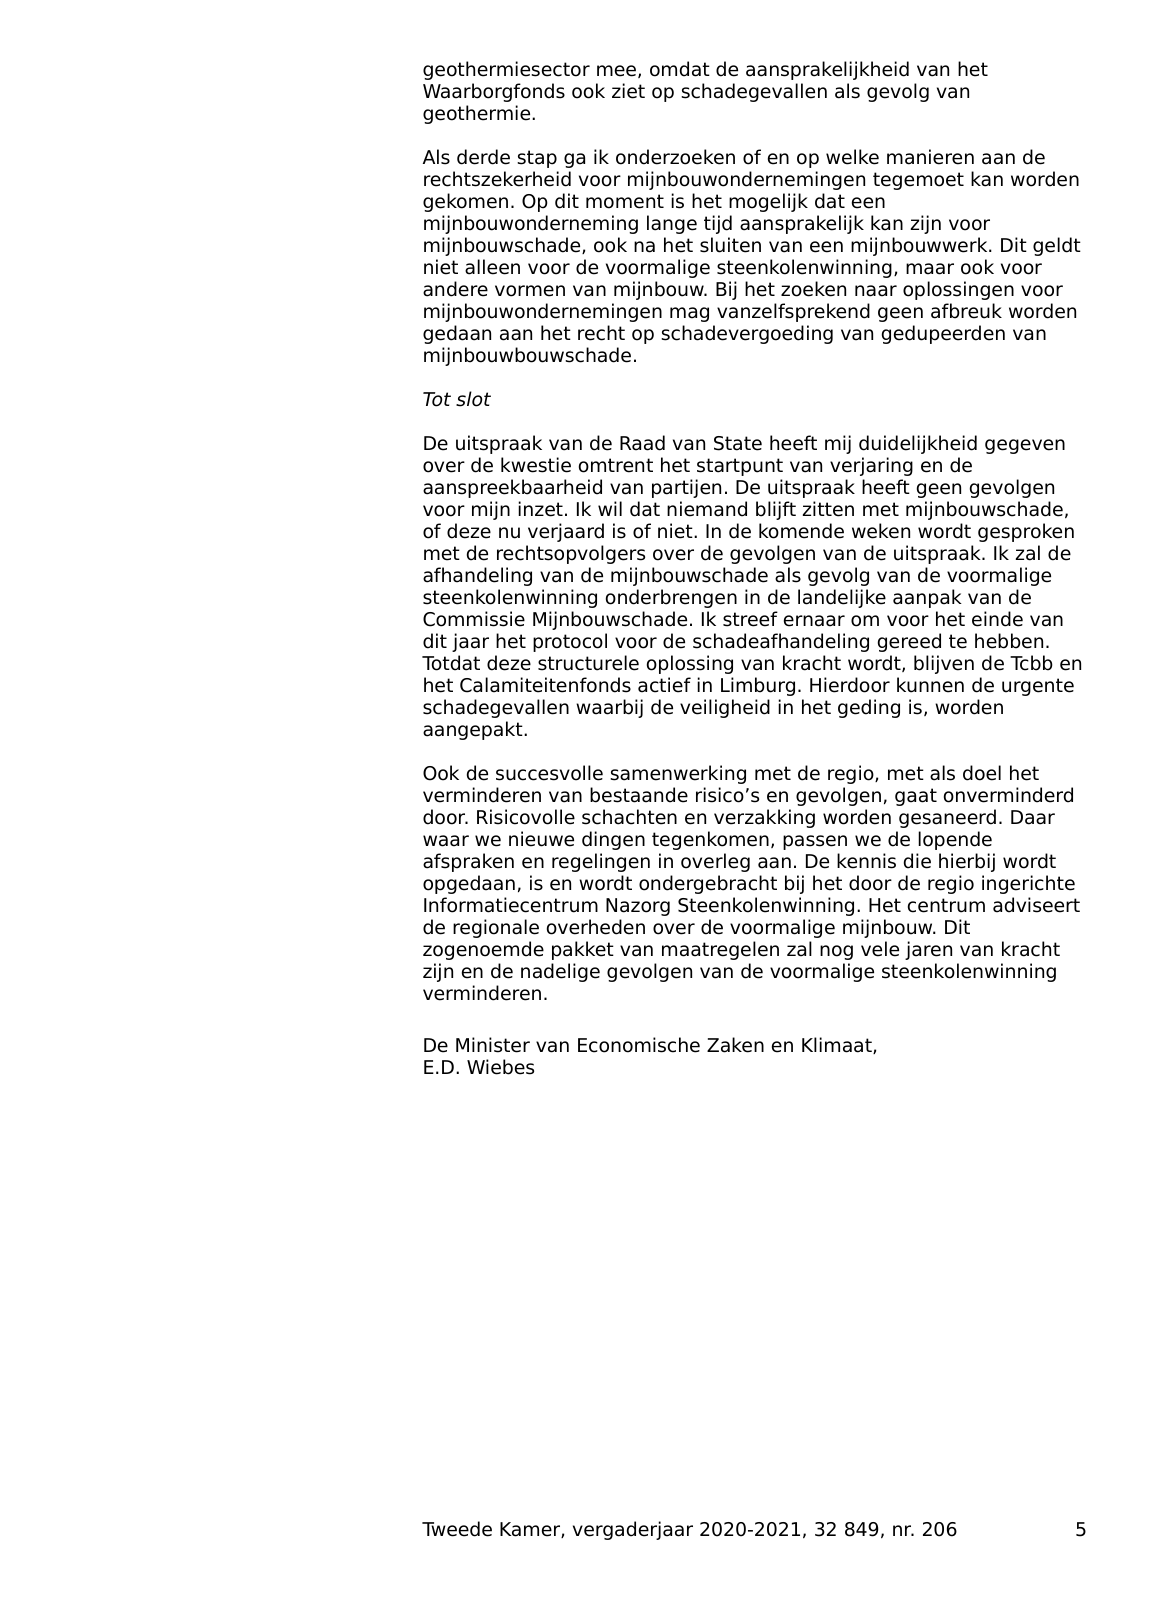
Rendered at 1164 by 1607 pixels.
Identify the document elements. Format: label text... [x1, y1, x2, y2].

subtitle Tot slot [422, 389, 1087, 411]
text De uitspraak van de Raad van State heeft mij duidelijkheid gegeven over de kwestie omtrent het startpunt van verjaring en de aanspreekbaarheid van partijen. De uitspraak heeft geen gevolgen voor mijn inzet. Ik wil dat niemand blijft zitten met mijnbouwschade, of deze nu verjaard is of niet. In de komende weken wordt gesproken met de rechtsopvolgers over de gevolgen van de uitspraak. Ik zal de afhandeling van de mijnbouwschade als gevolg van de voormalige steenkolenwinning onderbrengen in de landelijke aanpak van de Commissie Mijnbouwschade. Ik streef ernaar om voor het einde van dit jaar het protocol voor de schadeafhandeling gereed te hebben. Totdat deze structurele oplossing van kracht wordt, blijven de Tcbb en het Calamiteitenfonds actief in Limburg. Hierdoor kunnen de urgente schadegevallen waarbij de veiligheid in het geding is, worden aangepakt. [422, 433, 1087, 741]
text De Minister van Economische Zaken en Klimaat, E.D. Wiebes [422, 1035, 1087, 1079]
text Ook de succesvolle samenwerking met de regio, met als doel het verminderen van bestaande risico’s en gevolgen, gaat onverminderd door. Risicovolle schachten en verzakking worden gesaneerd. Daar waar we nieuwe dingen tegenkomen, passen we de lopende afspraken en regelingen in overleg aan. De kennis die hierbij wordt opgedaan, is en wordt ondergebracht bij het door de regio ingerichte Informatiecentrum Nazorg Steenkolenwinning. Het centrum adviseert de regionale overheden over de voormalige mijnbouw. Dit zogenoemde pakket van maatregelen zal nog vele jaren van kracht zijn en de nadelige gevolgen van de voormalige steenkolenwinning verminderen. [422, 763, 1087, 1005]
text geothermiesector mee, omdat de aansprakelijkheid van het Waarborgfonds ook ziet op schadegevallen als gevolg van geothermie. [422, 59, 1087, 125]
text Als derde stap ga ik onderzoeken of en op welke manieren aan de rechtszekerheid voor mijnbouwondernemingen tegemoet kan worden gekomen. Op dit moment is het mogelijk dat een mijnbouwonderneming lange tijd aansprakelijk kan zijn voor mijnbouwschade, ook na het sluiten van een mijnbouwwerk. Dit geldt niet alleen voor de voormalige steenkolenwinning, maar ook voor andere vormen van mijnbouw. Bij het zoeken naar oplossingen voor mijnbouwondernemingen mag vanzelfsprekend geen afbreuk worden gedaan aan het recht op schadevergoeding van gedupeerden van mijnbouwbouwschade. [422, 147, 1087, 367]
